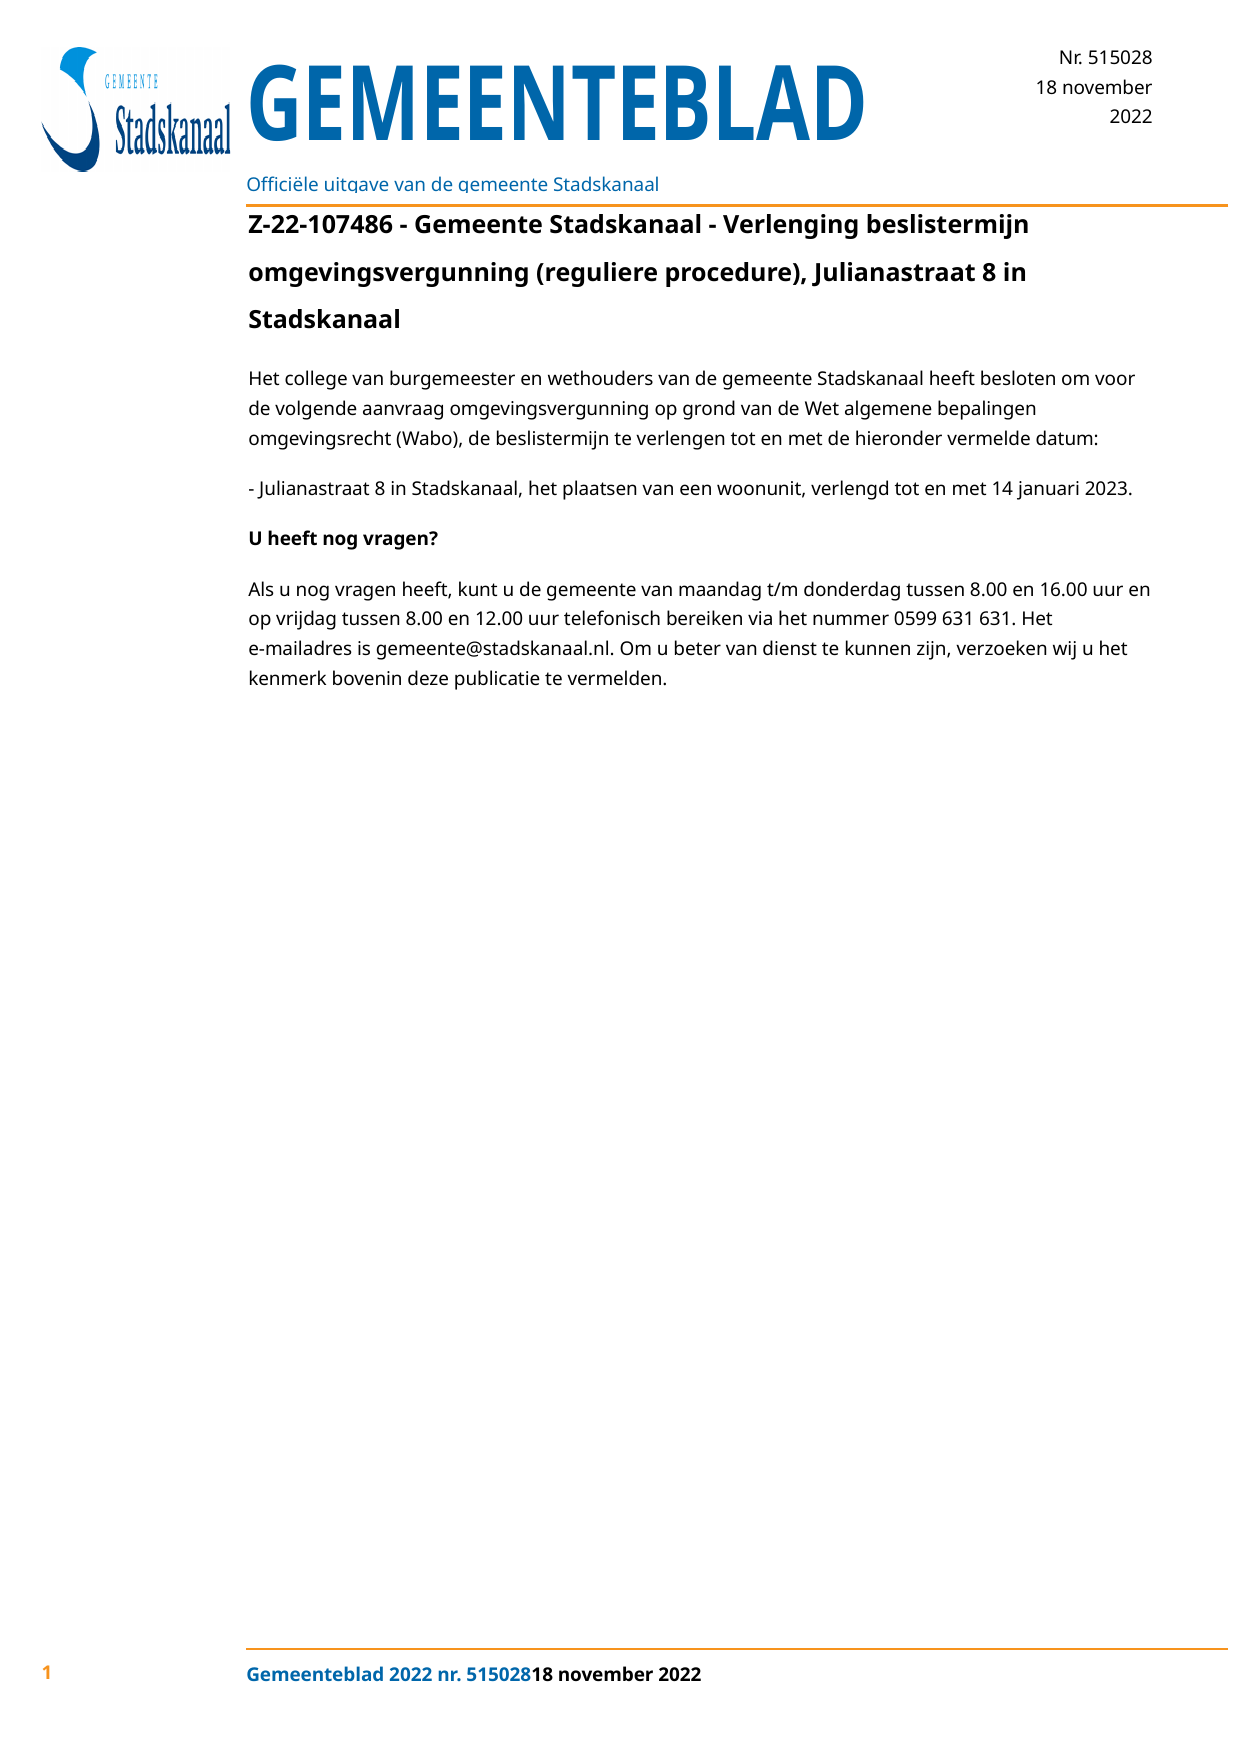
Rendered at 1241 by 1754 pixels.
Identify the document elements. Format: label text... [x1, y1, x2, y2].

picture [41, 47, 231, 172]
text Het college van burgemeester en wethouders van de gemeente Stadskanaal heeft besloten om voor de volgende aanvraag omgevingsvergunning op grond van de Wet algemene bepalingen omgevingsrecht (Wabo), de beslistermijn te verlengen tot en met de hieronder vermelde datum: [248, 366, 1152, 450]
text U heeft nog vragen? [248, 526, 1152, 551]
text - Julianastraat 8 in Stadskanaal, het plaatsen van een woonunit, verlengd tot en met 14 januari 2023. [248, 475, 1152, 501]
text Z-22-107486 - Gemeente Stadskanaal - Verlenging beslistermijn omgevingsvergunning (reguliere procedure), Julianastraat 8 in Stadskanaal [248, 207, 1152, 336]
text Als u nog vragen heeft, kunt u de gemeente van maandag t/m donderdag tussen 8.00 en 16.00 uur en op vrijdag tussen 8.00 en 12.00 uur telefonisch bereiken via het nummer 0599 631 631. Het e‑mailadres is gemeente@stadskanaal.nl. Om u beter van dienst te kunnen zijn, verzoeken wij u het kenmerk bovenin deze publicatie te vermelden. [248, 576, 1152, 690]
